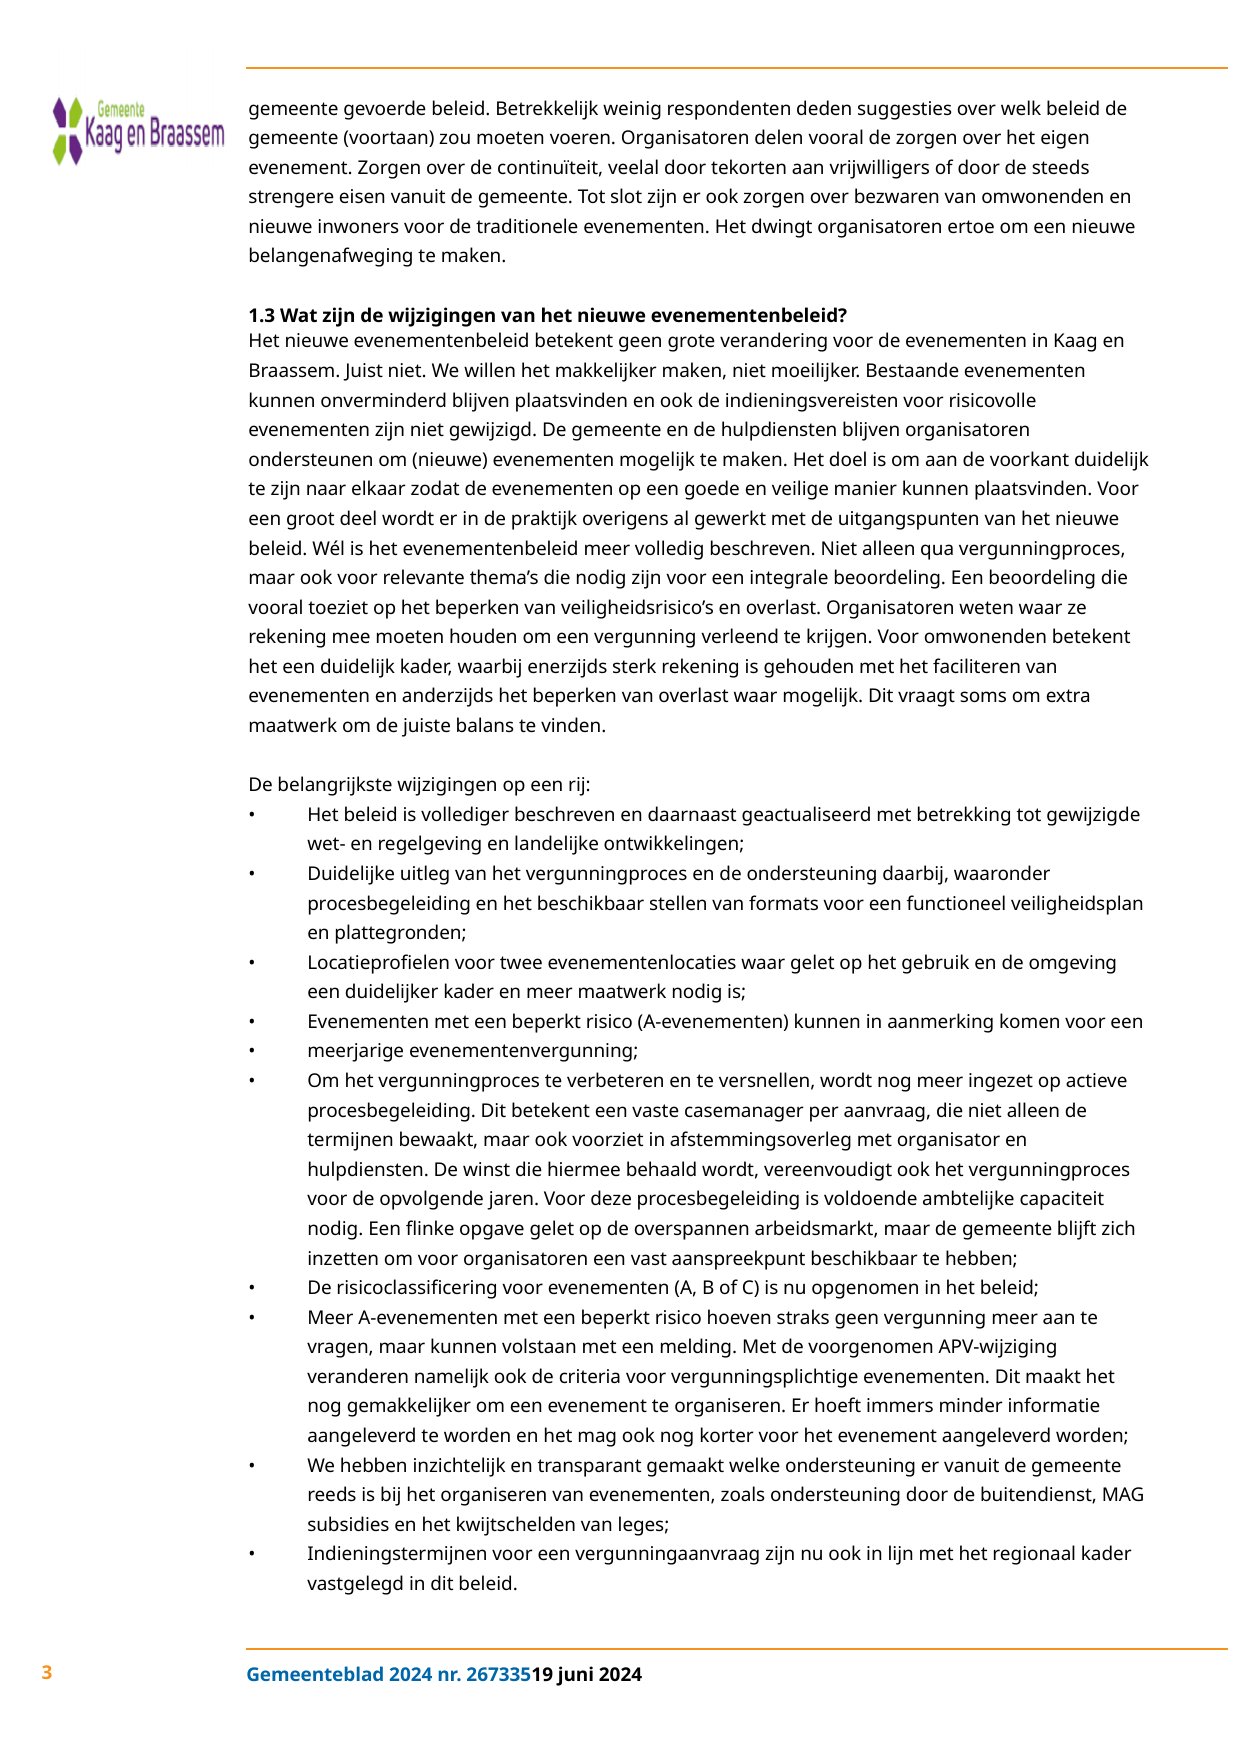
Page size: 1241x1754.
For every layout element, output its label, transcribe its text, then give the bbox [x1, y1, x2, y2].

list Meer A-evenementen met een beperkt risico hoeven straks geen vergunning meer aan te vragen, maar kunnen volstaan met een melding. Met de voorgenomen APV-wijziging veranderen namelijk ook de criteria voor vergunningsplichtige evenementen. Dit maakt het nog gemakkelijker om een evenement te organiseren. Er hoeft immers minder informatie aangeleverd te worden en het mag ook nog korter voor het evenement aangeleverd worden; [248, 1304, 1152, 1448]
list De risicoclassificering voor evenementen (A, B of C) is nu opgenomen in het beleid; [248, 1274, 1152, 1300]
list meerjarige evenementenvergunning; [248, 1038, 1152, 1063]
list Locatieprofielen voor twee evenementenlocaties waar gelet op het gebruik en de omgeving een duidelijker kader en meer maatwerk nodig is; [248, 949, 1152, 1004]
list Evenementen met een beperkt risico (A-evenementen) kunnen in aanmerking komen voor een [248, 1008, 1152, 1034]
text Het nieuwe evenementenbeleid betekent geen grote verandering voor de evenementen in Kaag en Braassem. Juist niet. We willen het makkelijker maken, niet moeilijker. Bestaande evenementen kunnen onverminderd blijven plaatsvinden en ook de indieningsvereisten voor risicovolle evenementen zijn niet gewijzigd. De gemeente en de hulpdiensten blijven organisatoren ondersteunen om (nieuwe) evenementen mogelijk te maken. Het doel is om aan de voorkant duidelijk te zijn naar elkaar zodat de evenementen op een goede en veilige manier kunnen plaatsvinden. Voor een groot deel wordt er in de praktijk overigens al gewerkt met de uitgangspunten van het nieuwe beleid. Wél is het evenementenbeleid meer volledig beschreven. Niet alleen qua vergunningproces, maar ook voor relevante thema’s die nodig zijn voor een integrale beoordeling. Een beoordeling die vooral toeziet op het beperken van veiligheidsrisico’s en overlast. Organisatoren weten waar ze rekening mee moeten houden om een vergunning verleend te krijgen. Voor omwonenden betekent het een duidelijk kader, waarbij enerzijds sterk rekening is gehouden met het faciliteren van evenementen en anderzijds het beperken van overlast waar mogelijk. Dit vraagt soms om extra maatwerk om de juiste balans te vinden. [248, 328, 1152, 738]
list Het beleid is vollediger beschreven en daarnaast geactualiseerd met betrekking tot gewijzigde wet- en regelgeving en landelijke ontwikkelingen; [248, 801, 1152, 856]
text gemeente gevoerde beleid. Betrekkelijk weinig respondenten deden suggesties over welk beleid de gemeente (voortaan) zou moeten voeren. Organisatoren delen vooral de zorgen over het eigen evenement. Zorgen over de continuïteit, veelal door tekorten aan vrijwilligers of door de steeds strengere eisen vanuit de gemeente. Tot slot zijn er ook zorgen over bezwaren van omwonenden en nieuwe inwoners voor de traditionele evenementen. Het dwingt organisatoren ertoe om een nieuwe belangenafweging te maken. [248, 95, 1152, 268]
list Duidelijke uitleg van het vergunningproces en de ondersteuning daarbij, waaronder procesbegeleiding en het beschikbaar stellen van formats voor een functioneel veiligheidsplan en plattegronden; [248, 860, 1152, 945]
text De belangrijkste wijzigingen op een rij: [248, 771, 1152, 797]
list We hebben inzichtelijk en transparant gemaakt welke ondersteuning er vanuit de gemeente reeds is bij het organiseren van evenementen, zoals ondersteuning door de buitendienst, MAG subsidies en het kwijtschelden van leges; [248, 1452, 1152, 1537]
list Om het vergunningproces te verbeteren en te versnellen, wordt nog meer ingezet op actieve procesbegeleiding. Dit betekent een vaste casemanager per aanvraag, die niet alleen de termijnen bewaakt, maar ook voorziet in afstemmingsoverleg met organisator en hulpdiensten. De winst die hiermee behaald wordt, vereenvoudigt ook het vergunningproces voor de opvolgende jaren. Voor deze procesbegeleiding is voldoende ambtelijke capaciteit nodig. Een flinke opgave gelet op de overspannen arbeidsmarkt, maar de gemeente blijft zich inzetten om voor organisatoren een vast aanspreekpunt beschikbaar te hebben; [248, 1067, 1152, 1270]
text 1.3 Wat zijn de wijzigingen van het nieuwe evenementenbeleid? [248, 302, 1152, 328]
list Indieningstermijnen voor een vergunningaanvraag zijn nu ook in lijn met het regionaal kader vastgelegd in dit beleid. [248, 1541, 1152, 1596]
picture [41, 47, 231, 172]
